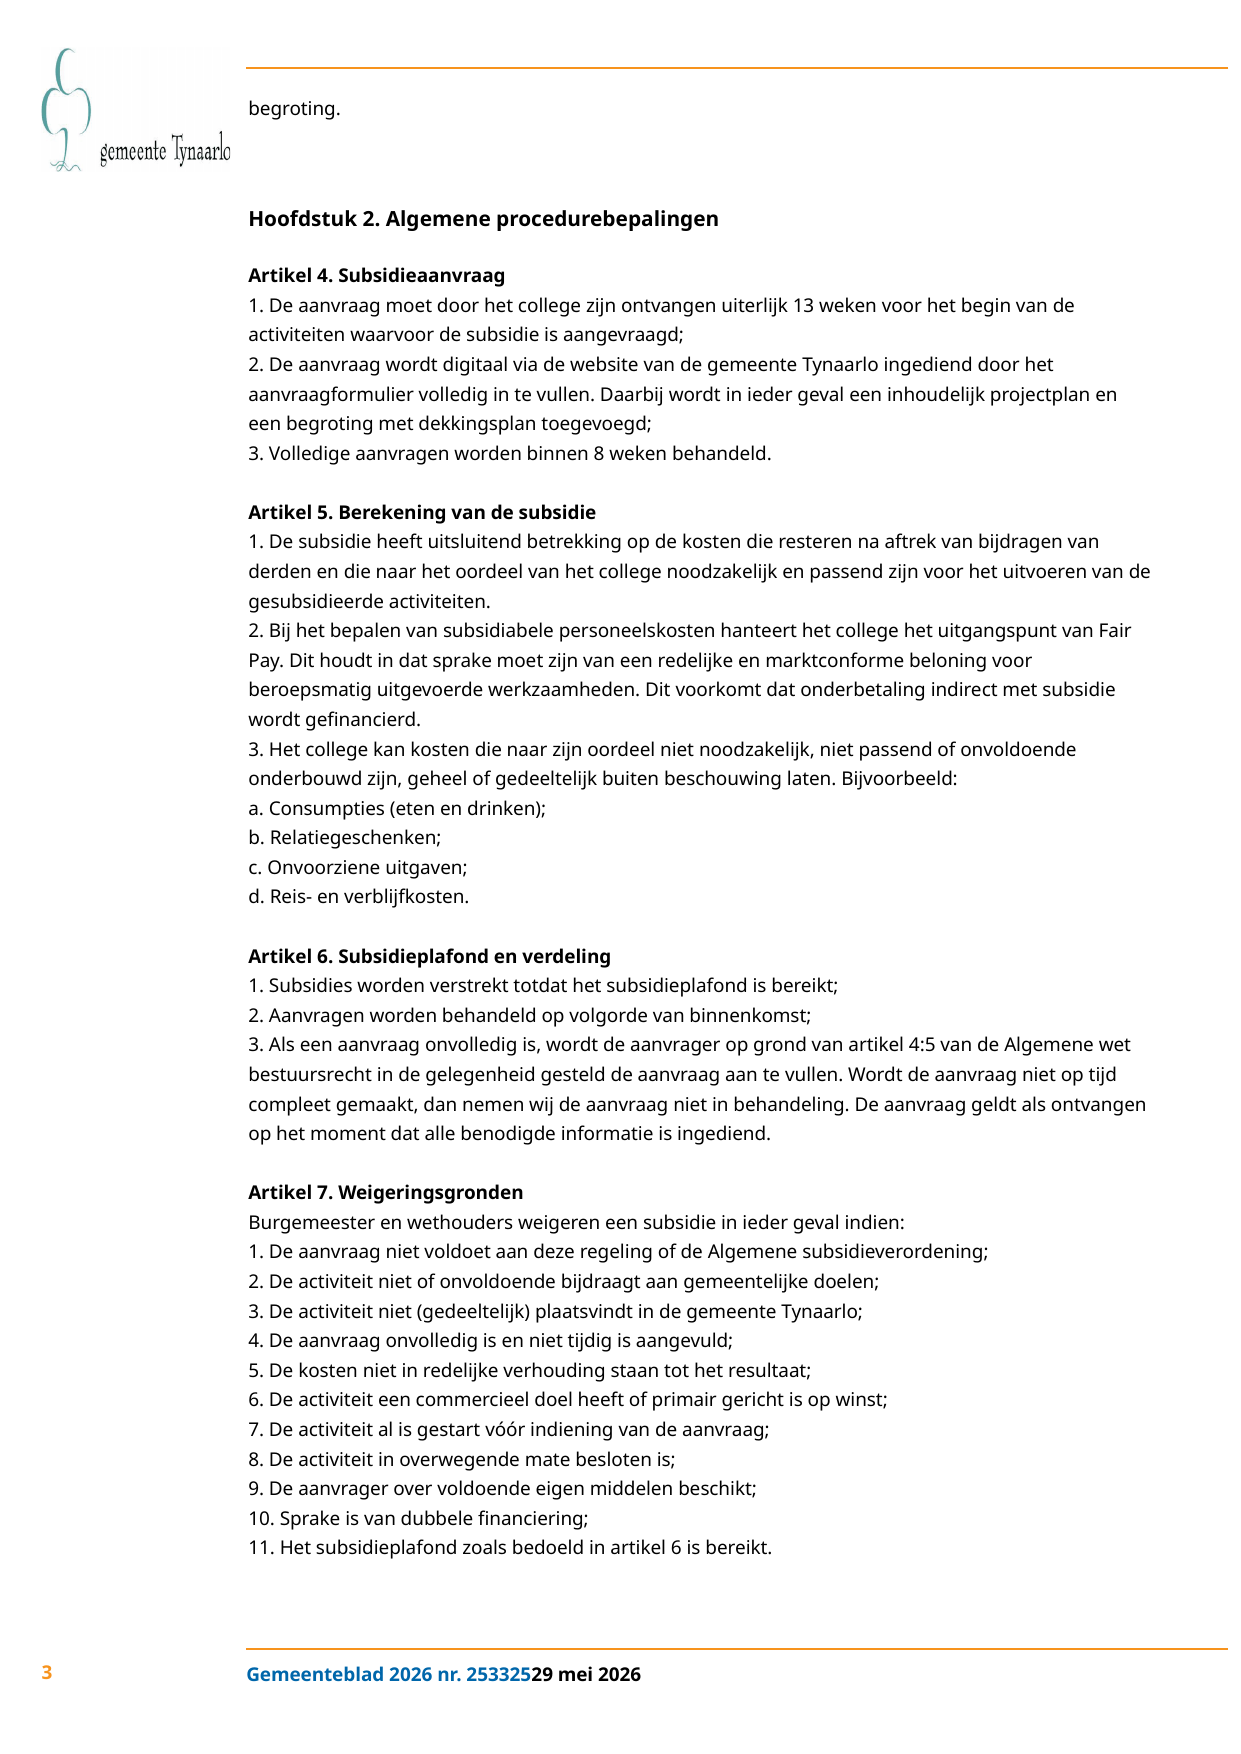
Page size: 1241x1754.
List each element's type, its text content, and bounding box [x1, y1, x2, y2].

text begroting. [248, 95, 1152, 121]
text 3. Het college kan kosten die naar zijn oordeel niet noodzakelijk, niet passend of onvoldoende onderbouwd zijn, geheel of gedeeltelijk buiten beschouwing laten. Bijvoorbeeld: [248, 736, 1152, 791]
text 9. De aanvrager over voldoende eigen middelen beschikt; [248, 1475, 1152, 1501]
text 7. De activiteit al is gestart vóór indiening van de aanvraag; [248, 1416, 1152, 1442]
text 1. De aanvraag moet door het college zijn ontvangen uiterlijk 13 weken voor het begin van de activiteiten waarvoor de subsidie is aangevraagd; [248, 292, 1152, 347]
text 8. De activiteit in overwegende mate besloten is; [248, 1446, 1152, 1471]
text Artikel 7. Weigeringsgronden [248, 1179, 1152, 1205]
text 3. De activiteit niet (gedeeltelijk) plaatsvindt in de gemeente Tynaarlo; [248, 1298, 1152, 1323]
text d. Reis- en verblijfkosten. [248, 884, 1152, 909]
text a. Consumpties (eten en drinken); [248, 795, 1152, 821]
text 3. Volledige aanvragen worden binnen 8 weken behandeld. [248, 440, 1152, 466]
text 1. Subsidies worden verstrekt totdat het subsidieplafond is bereikt; [248, 972, 1152, 998]
text 2. Bij het bepalen van subsidiabele personeelskosten hanteert het college het uitgangspunt van Fair Pay. Dit houdt in dat sprake moet zijn van een redelijke en marktconforme beloning voor beroepsmatig uitgevoerde werkzaamheden. Dit voorkomt dat onderbetaling indirect met subsidie wordt gefinancierd. [248, 617, 1152, 732]
text 3. Als een aanvraag onvolledig is, wordt de aanvrager op grond van artikel 4:5 van de Algemene wet bestuursrecht in de gelegenheid gesteld de aanvraag aan te vullen. Wordt de aanvraag niet op tijd compleet gemaakt, dan nemen wij de aanvraag niet in behandeling. De aanvraag geldt als ontvangen op het moment dat alle benodigde informatie is ingediend. [248, 1032, 1152, 1146]
text 2. Aanvragen worden behandeld op volgorde van binnenkomst; [248, 1002, 1152, 1028]
text 10. Sprake is van dubbele financiering; [248, 1505, 1152, 1531]
text c. Onvoorziene uitgaven; [248, 854, 1152, 880]
text 2. De activiteit niet of onvoldoende bijdraagt aan gemeentelijke doelen; [248, 1268, 1152, 1294]
text 1. De aanvraag niet voldoet aan deze regeling of de Algemene subsidieverordening; [248, 1239, 1152, 1264]
text 6. De activiteit een commercieel doel heeft of primair gericht is op winst; [248, 1387, 1152, 1412]
text Hoofdstuk 2. Algemene procedurebepalingen [248, 204, 1152, 233]
text 2. De aanvraag wordt digitaal via de website van de gemeente Tynaarlo ingediend door het aanvraagformulier volledig in te vullen. Daarbij wordt in ieder geval een inhoudelijk projectplan en een begroting met dekkingsplan toegevoegd; [248, 351, 1152, 436]
text Artikel 4. Subsidieaanvraag [248, 262, 1152, 288]
text 1. De subsidie heeft uitsluitend betrekking op de kosten die resteren na aftrek van bijdragen van derden en die naar het oordeel van het college noodzakelijk en passend zijn voor het uitvoeren van de gesubsidieerde activiteiten. [248, 529, 1152, 613]
text 4. De aanvraag onvolledig is en niet tijdig is aangevuld; [248, 1327, 1152, 1353]
picture [41, 47, 231, 172]
text Burgemeester en wethouders weigeren een subsidie in ieder geval indien: [248, 1209, 1152, 1235]
text 5. De kosten niet in redelijke verhouding staan tot het resultaat; [248, 1357, 1152, 1383]
text Artikel 6. Subsidieplafond en verdeling [248, 943, 1152, 968]
text Artikel 5. Berekening van de subsidie [248, 499, 1152, 525]
text 11. Het subsidieplafond zoals bedoeld in artikel 6 is bereikt. [248, 1534, 1152, 1560]
text b. Relatiegeschenken; [248, 824, 1152, 850]
